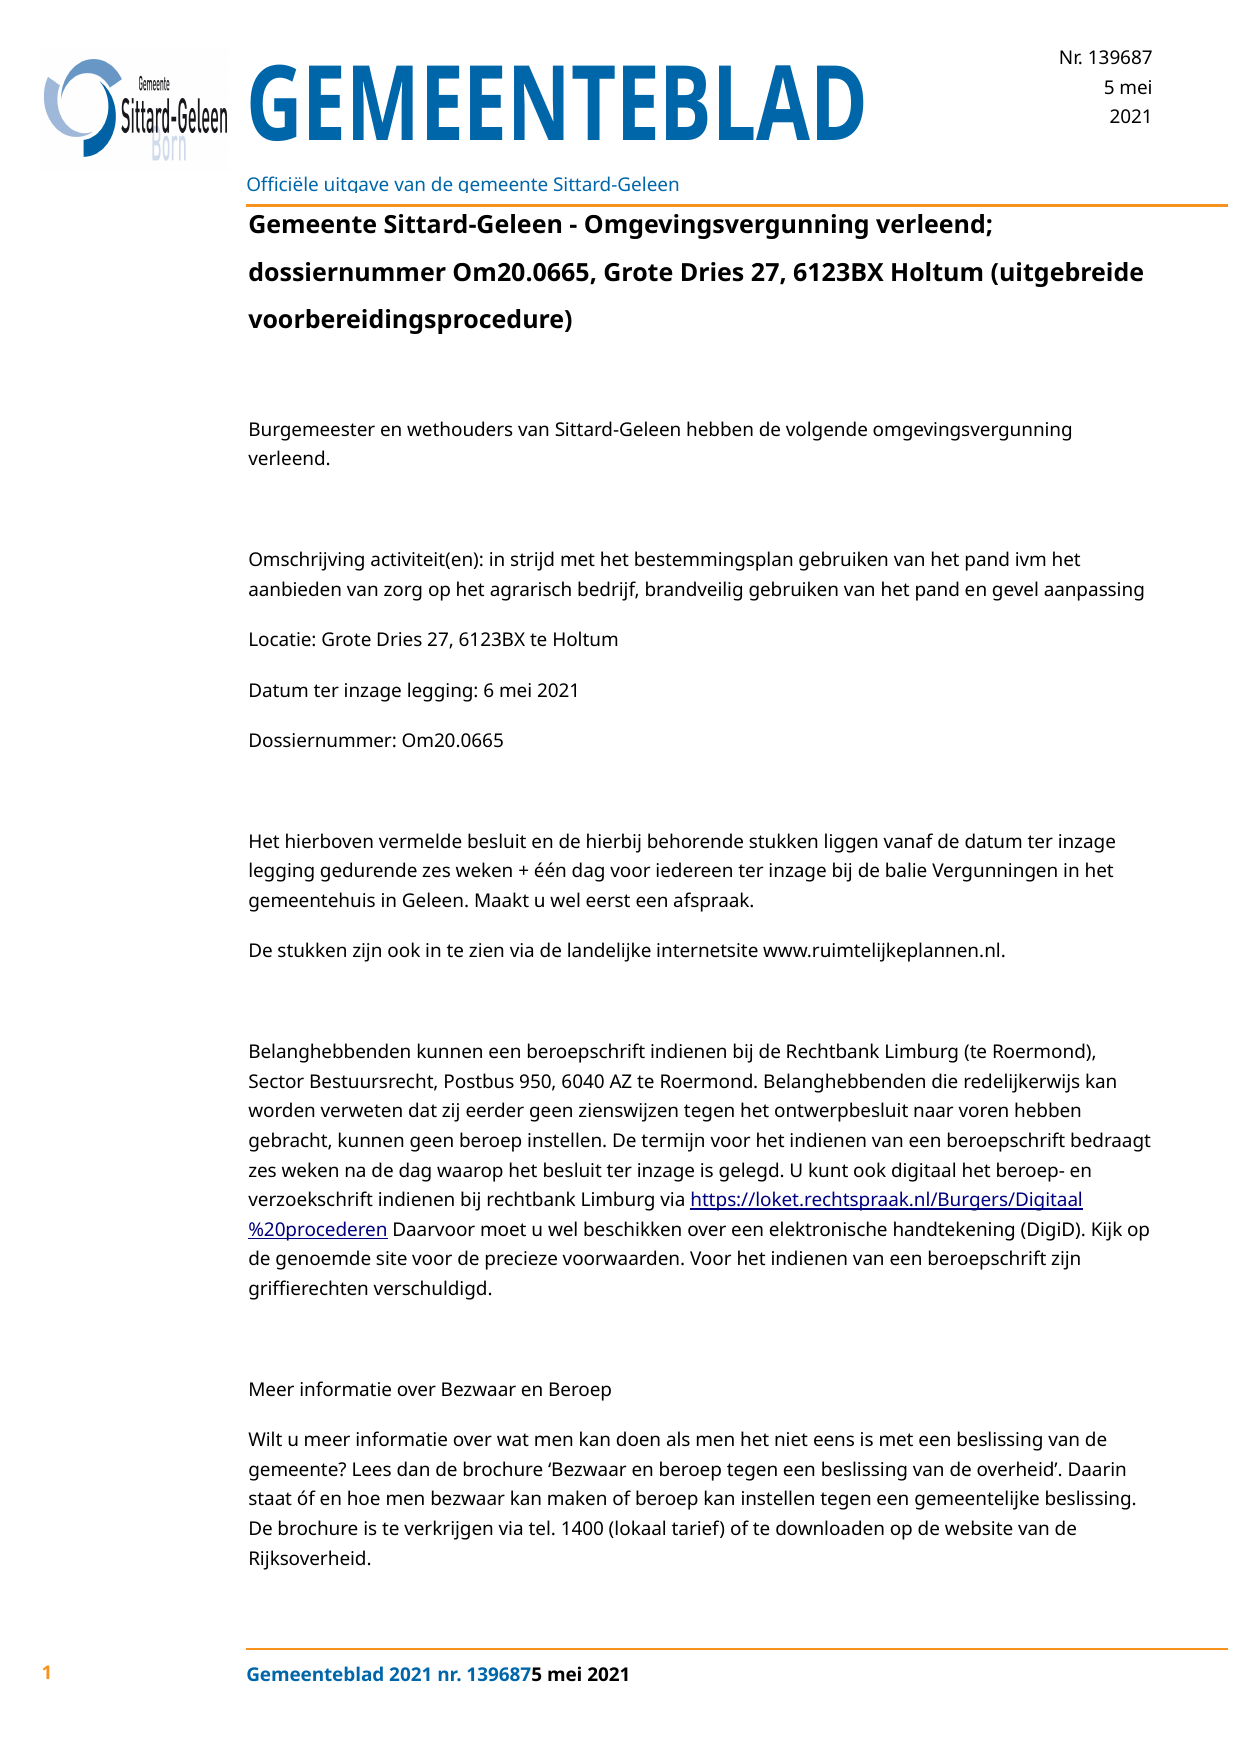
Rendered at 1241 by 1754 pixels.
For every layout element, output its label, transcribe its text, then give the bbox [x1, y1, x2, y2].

text Locatie: Grote Dries 27, 6123BX te Holtum [248, 626, 1152, 652]
text Gemeente Sittard-Geleen - Omgevingsvergunning verleend; dossiernummer Om20.0665, Grote Dries 27, 6123BX Holtum (uitgebreide voorbereidingsprocedure) [248, 207, 1152, 336]
text Belanghebbenden kunnen een beroepschrift indienen bij de Rechtbank Limburg (te Roermond), Sector Bestuursrecht, Postbus 950, 6040 AZ te Roermond. Belanghebbenden die redelijkerwijs kan worden verweten dat zij eerder geen zienswijzen tegen het ontwerpbesluit naar voren hebben gebracht, kunnen geen beroep instellen. De termijn voor het indienen van een beroepschrift bedraagt zes weken na de dag waarop het besluit ter inzage is gelegd. U kunt ook digitaal het beroep- en verzoekschrift indienen bij rechtbank Limburg via https://loket.rechtspraak.nl/Burgers/Digitaal%20procederen Daarvoor moet u wel beschikken over een elektronische handtekening (DigiD). Kijk op de genoemde site voor de precieze voorwaarden. Voor het indienen van een beroepschrift zijn griffierechten verschuldigd. [248, 1038, 1152, 1301]
text Wilt u meer informatie over wat men kan doen als men het niet eens is met een beslissing van de gemeente? Lees dan de brochure ‘Bezwaar en beroep tegen een beslissing van de overheid’. Daarin staat óf en hoe men bezwaar kan maken of beroep kan instellen tegen een gemeentelijke beslissing. De brochure is te verkrijgen via tel. 1400 (lokaal tarief) of te downloaden op de website van de Rijksoverheid. [248, 1426, 1152, 1570]
text Datum ter inzage legging: 6 mei 2021 [248, 677, 1152, 702]
text Het hierboven vermelde besluit en de hierbij behorende stukken liggen vanaf de datum ter inzage legging gedurende zes weken + één dag voor iedereen ter inzage bij de balie Vergunningen in het gemeentehuis in Geleen. Maakt u wel eerst een afspraak. [248, 828, 1152, 913]
text Meer informatie over Bezwaar en Beroep [248, 1376, 1152, 1402]
text Burgemeester en wethouders van Sittard-Geleen hebben de volgende omgevingsvergunning verleend. [248, 416, 1152, 471]
text Omschrijving activiteit(en): in strijd met het bestemmingsplan gebruiken van het pand ivm het aanbieden van zorg op het agrarisch bedrijf, brandveilig gebruiken van het pand en gevel aanpassing [248, 546, 1152, 602]
picture [41, 47, 231, 172]
text Dossiernummer: Om20.0665 [248, 727, 1152, 753]
text De stukken zijn ook in te zien via de landelijke internetsite www.ruimtelijkeplannen.nl. [248, 938, 1152, 963]
